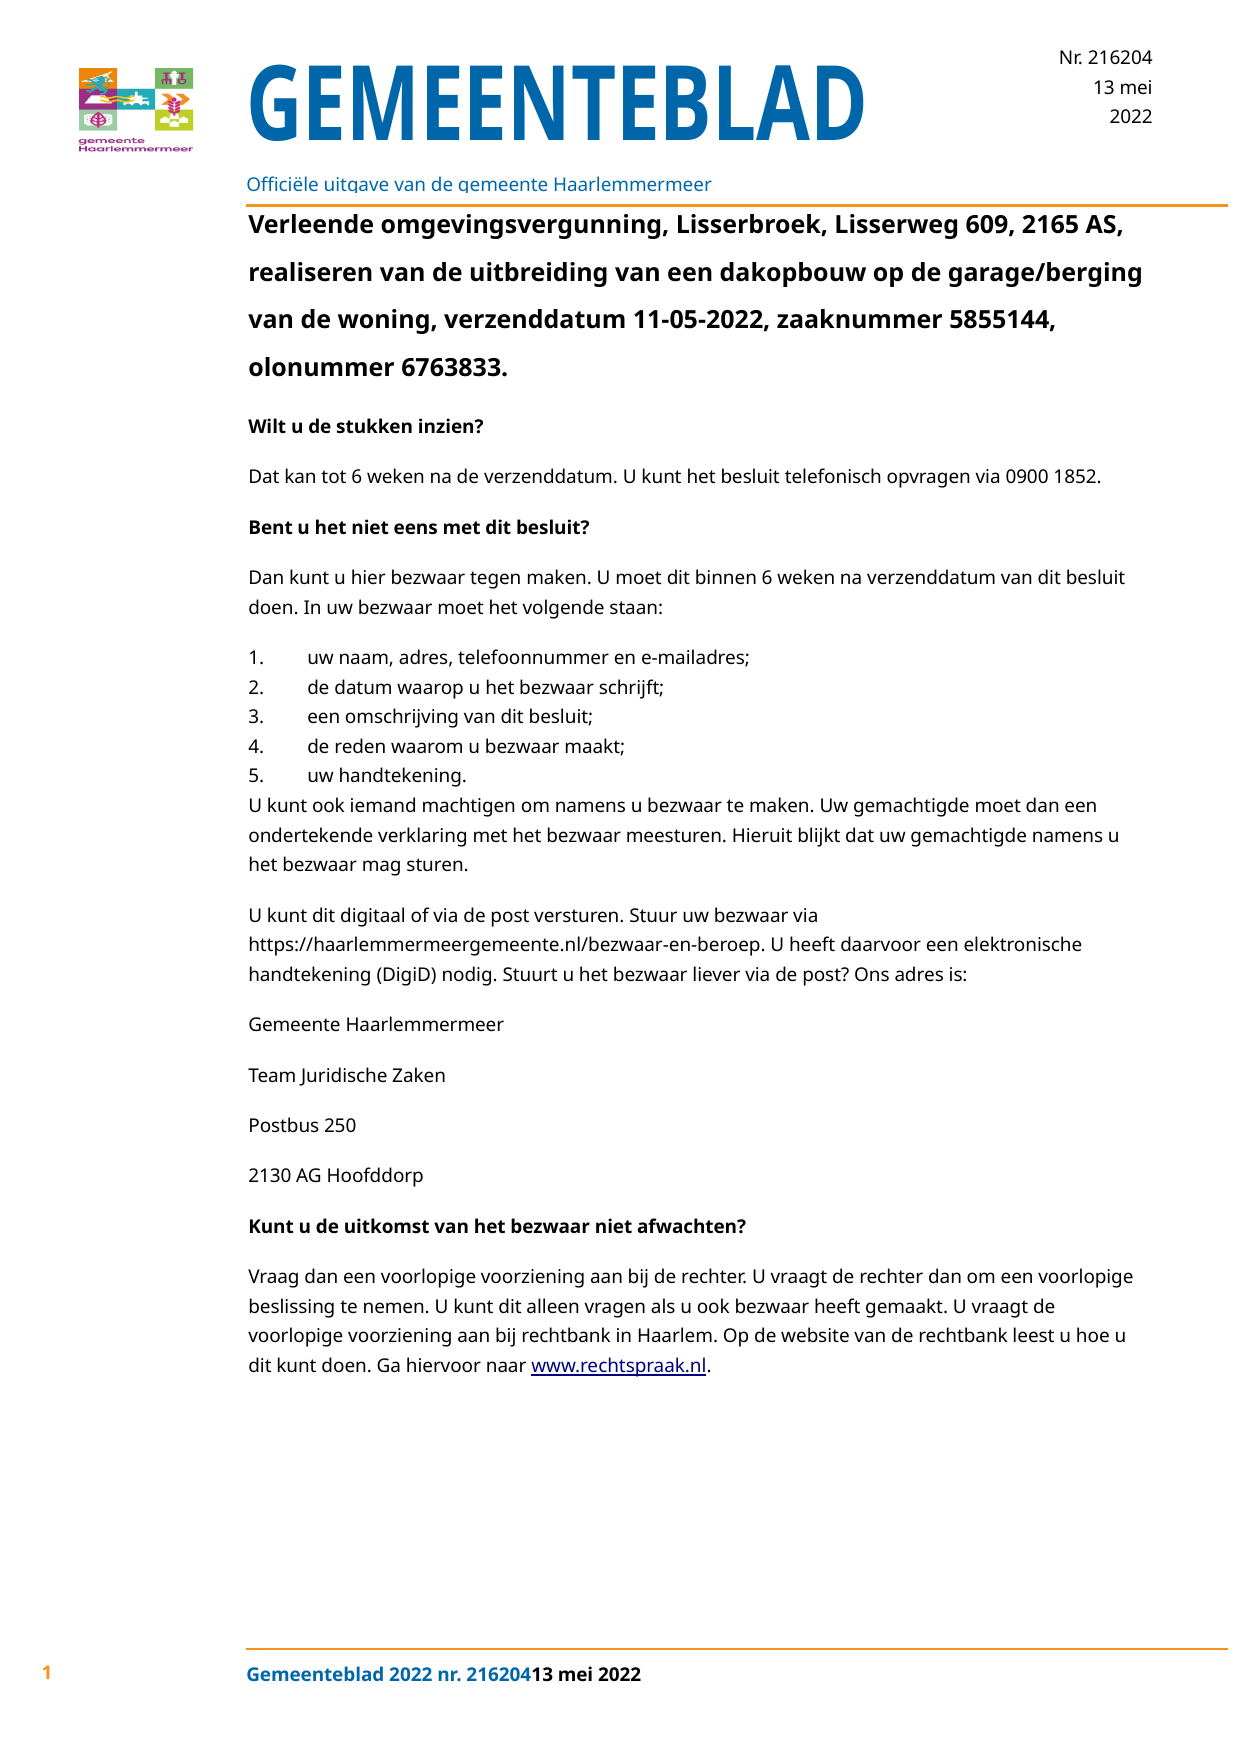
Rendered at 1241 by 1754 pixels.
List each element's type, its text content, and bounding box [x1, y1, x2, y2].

text U kunt ook iemand machtigen om namens u bezwaar te maken. Uw gemachtigde moet dan een ondertekende verklaring met het bezwaar meesturen. Hieruit blijkt dat uw gemachtigde namens u het bezwaar mag sturen. [248, 792, 1152, 877]
text Dan kunt u hier bezwaar tegen maken. U moet dit binnen 6 weken na verzenddatum van dit besluit doen. In uw bezwaar moet het volgende staan: [248, 564, 1152, 620]
text Team Juridische Zaken [248, 1062, 1152, 1088]
text Bent u het niet eens met dit besluit? [248, 514, 1152, 540]
list de datum waarop u het bezwaar schrijft; [248, 674, 1152, 700]
list een omschrijving van dit besluit; [248, 703, 1152, 729]
text Wilt u de stukken inzien? [248, 413, 1152, 439]
text U kunt dit digitaal of via de post versturen. Stuur uw bezwaar via https://haarlemmermeergemeente.nl/bezwaar-en-beroep. U heeft daarvoor een elektronische handtekening (DigiD) nodig. Stuurt u het bezwaar liever via de post? Ons adres is: [248, 902, 1152, 987]
list de reden waarom u bezwaar maakt; [248, 733, 1152, 759]
text Gemeente Haarlemmermeer [248, 1011, 1152, 1037]
picture [41, 47, 231, 172]
text Kunt u de uitkomst van het bezwaar niet afwachten? [248, 1213, 1152, 1239]
text Verleende omgevingsvergunning, Lisserbroek, Lisserweg 609, 2165 AS, realiseren van de uitbreiding van een dakopbouw op de garage/berging van de woning, verzenddatum 11-05-2022, zaaknummer 5855144, olonummer 6763833. [248, 207, 1152, 384]
text 2130 AG Hoofddorp [248, 1163, 1152, 1188]
text Postbus 250 [248, 1112, 1152, 1138]
list uw handtekening. [248, 763, 1152, 788]
text Dat kan tot 6 weken na de verzenddatum. U kunt het besluit telefonisch opvragen via 0900 1852. [248, 463, 1152, 489]
list uw naam, adres, telefoonnummer en e-mailadres; [248, 644, 1152, 670]
text Vraag dan een voorlopige voorziening aan bij de rechter. U vraagt de rechter dan om een voorlopige beslissing te nemen. U kunt dit alleen vragen als u ook bezwaar heeft gemaakt. U vraagt de voorlopige voorziening aan bij rechtbank in Haarlem. Op de website van de rechtbank leest u hoe u dit kunt doen. Ga hiervoor naar www.rechtspraak.nl. [248, 1263, 1152, 1378]
